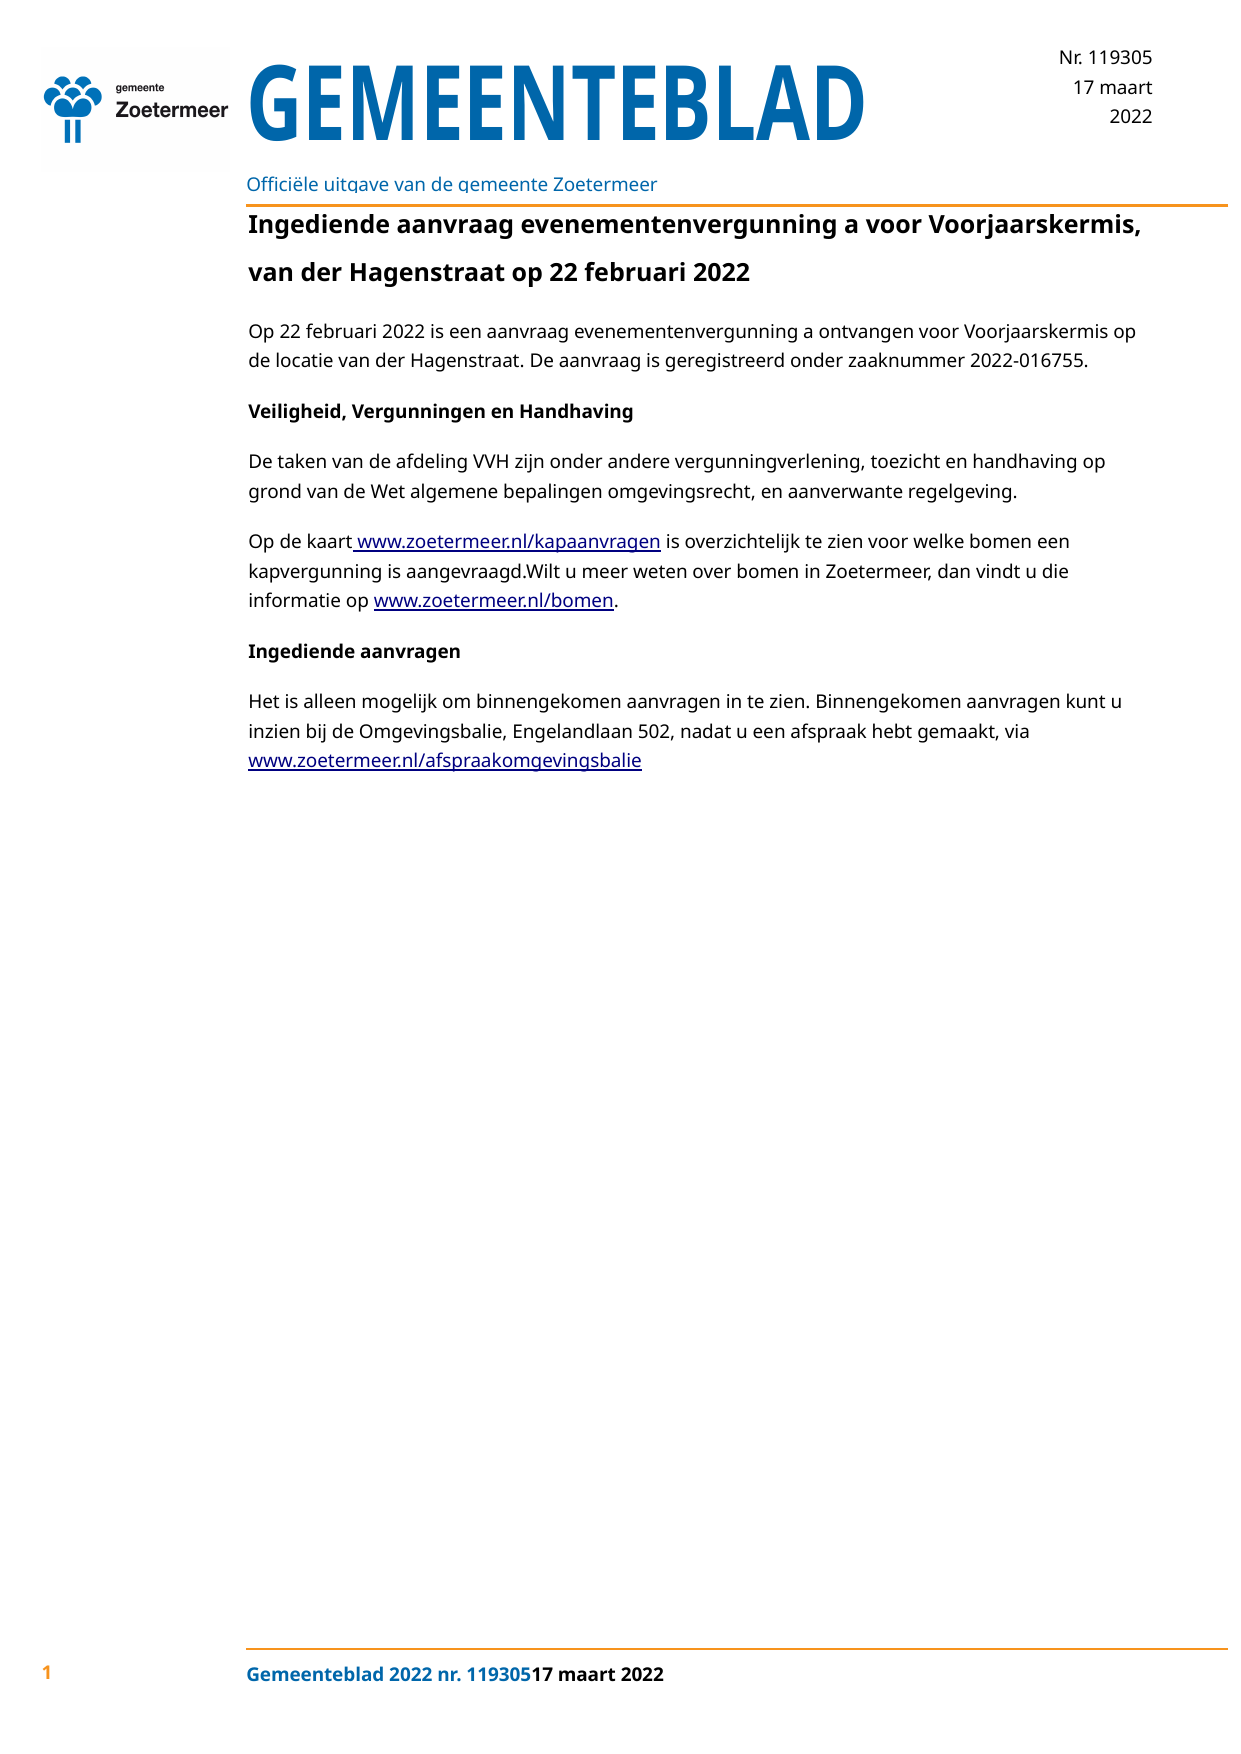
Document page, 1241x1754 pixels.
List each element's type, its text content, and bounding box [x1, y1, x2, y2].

text Ingediende aanvragen [248, 638, 1152, 664]
text Ingediende aanvraag evenementenvergunning a voor Voorjaarskermis, van der Hagenstraat op 22 februari 2022 [248, 207, 1152, 288]
text De taken van de afdeling VVH zijn onder andere vergunningverlening, toezicht en handhaving op grond van de Wet algemene bepalingen omgevingsrecht, en aanverwante regelgeving. [248, 448, 1152, 504]
picture [41, 47, 231, 172]
text Het is alleen mogelijk om binnengekomen aanvragen in te zien. Binnengekomen aanvragen kunt u inzien bij de Omgevingsbalie, Engelandlaan 502, nadat u een afspraak hebt gemaakt, via www.zoetermeer.nl/afspraakomgevingsbalie [248, 688, 1152, 773]
text Op 22 februari 2022 is een aanvraag evenementenvergunning a ontvangen voor Voorjaarskermis op de locatie van der Hagenstraat. De aanvraag is geregistreerd onder zaaknummer 2022-016755. [248, 318, 1152, 373]
text Veiligheid, Vergunningen en Handhaving [248, 398, 1152, 424]
text Op de kaart www.zoetermeer.nl/kapaanvragen is overzichtelijk te zien voor welke bomen een kapvergunning is aangevraagd.Wilt u meer weten over bomen in Zoetermeer, dan vindt u die informatie op www.zoetermeer.nl/bomen. [248, 528, 1152, 613]
